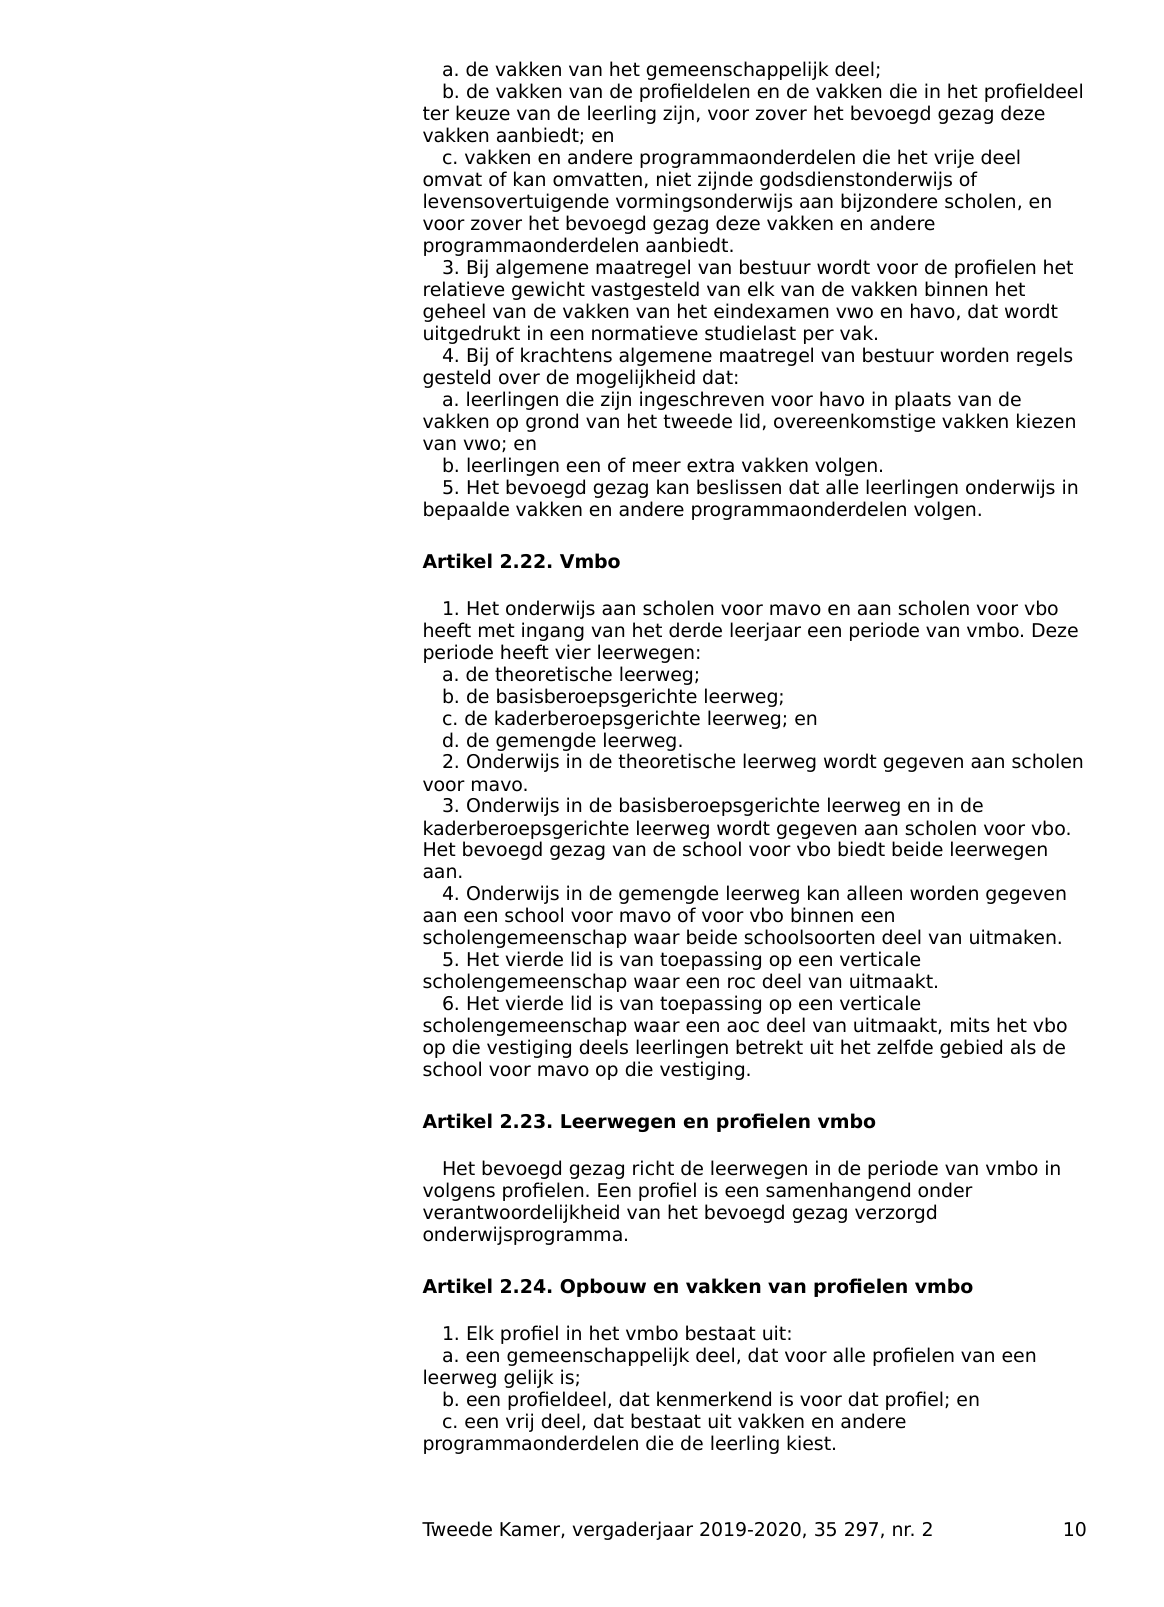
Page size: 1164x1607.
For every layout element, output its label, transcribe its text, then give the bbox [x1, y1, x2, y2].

subtitle Artikel 2.23. Leerwegen en profielen vmbo [422, 1111, 1087, 1133]
text c. vakken en andere programmaonderdelen die het vrije deel omvat of kan omvatten, niet zijnde godsdienstonderwijs of levensovertuigende vormingsonderwijs aan bijzondere scholen, en voor zover het bevoegd gezag deze vakken en andere programmaonderdelen aanbiedt. [422, 147, 1087, 257]
text 3. Bij algemene maatregel van bestuur wordt voor de profielen het relatieve gewicht vastgesteld van elk van de vakken binnen het geheel van de vakken van het eindexamen vwo en havo, dat wordt uitgedrukt in een normatieve studielast per vak. [422, 257, 1087, 345]
text a. de theoretische leerweg; [422, 663, 1087, 686]
text 3. Onderwijs in de basisberoepsgerichte leerweg en in de kaderberoepsgerichte leerweg wordt gegeven aan scholen voor vbo. Het bevoegd gezag van de school voor vbo biedt beide leerwegen aan. [422, 795, 1087, 883]
text c. een vrij deel, dat bestaat uit vakken en andere programmaonderdelen die de leerling kiest. [422, 1411, 1087, 1455]
text 6. Het vierde lid is van toepassing op een verticale scholengemeenschap waar een aoc deel van uitmaakt, mits het vbo op die vestiging deels leerlingen betrekt uit het zelfde gebied als de school voor mavo op die vestiging. [422, 993, 1087, 1081]
subtitle Artikel 2.22. Vmbo [422, 551, 1087, 573]
text c. de kaderberoepsgerichte leerweg; en [422, 707, 1087, 729]
text b. de basisberoepsgerichte leerweg; [422, 686, 1087, 707]
subtitle Artikel 2.24. Opbouw en vakken van profielen vmbo [422, 1276, 1087, 1298]
text 2. Onderwijs in de theoretische leerweg wordt gegeven aan scholen voor mavo. [422, 751, 1087, 795]
text 5. Het bevoegd gezag kan beslissen dat alle leerlingen onderwijs in bepaalde vakken en andere programmaonderdelen volgen. [422, 477, 1087, 521]
text d. de gemengde leerweg. [422, 729, 1087, 751]
text 5. Het vierde lid is van toepassing op een verticale scholengemeenschap waar een roc deel van uitmaakt. [422, 949, 1087, 993]
text 1. Het onderwijs aan scholen voor mavo en aan scholen voor vbo heeft met ingang van het derde leerjaar een periode van vmbo. Deze periode heeft vier leerwegen: [422, 598, 1087, 663]
text a. leerlingen die zijn ingeschreven voor havo in plaats van de vakken op grond van het tweede lid, overeenkomstige vakken kiezen van vwo; en [422, 389, 1087, 455]
text a. een gemeenschappelijk deel, dat voor alle profielen van een leerweg gelijk is; [422, 1345, 1087, 1389]
text 4. Onderwijs in de gemengde leerweg kan alleen worden gegeven aan een school voor mavo of voor vbo binnen een scholengemeenschap waar beide schoolsoorten deel van uitmaken. [422, 883, 1087, 949]
text b. leerlingen een of meer extra vakken volgen. [422, 455, 1087, 477]
text b. een profieldeel, dat kenmerkend is voor dat profiel; en [422, 1389, 1087, 1411]
text Het bevoegd gezag richt de leerwegen in de periode van vmbo in volgens profielen. Een profiel is een samenhangend onder verantwoordelijkheid van het bevoegd gezag verzorgd onderwijsprogramma. [422, 1158, 1087, 1246]
text b. de vakken van de profieldelen en de vakken die in het profieldeel ter keuze van de leerling zijn, voor zover het bevoegd gezag deze vakken aanbiedt; en [422, 81, 1087, 147]
text 1. Elk profiel in het vmbo bestaat uit: [422, 1323, 1087, 1345]
text 4. Bij of krachtens algemene maatregel van bestuur worden regels gesteld over de mogelijkheid dat: [422, 345, 1087, 389]
text a. de vakken van het gemeenschappelijk deel; [422, 59, 1087, 81]
